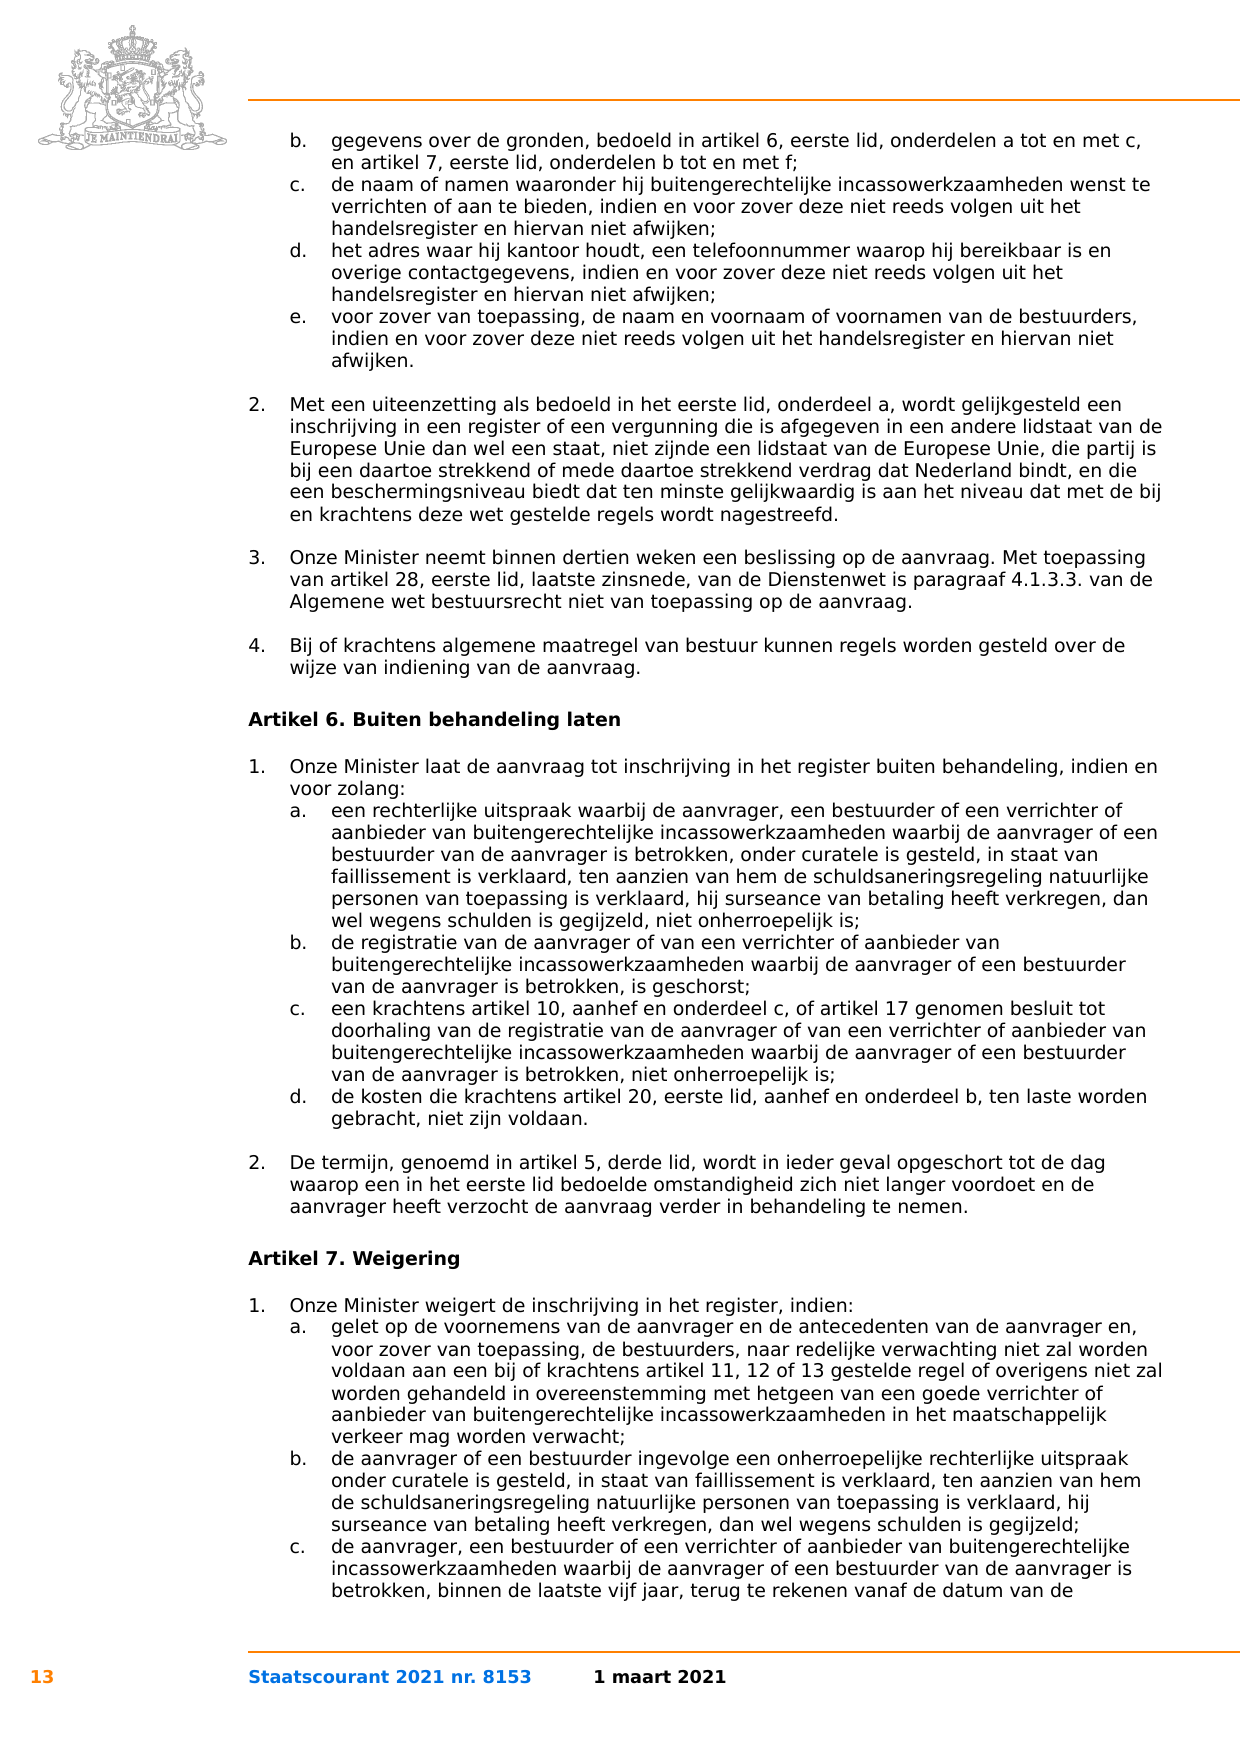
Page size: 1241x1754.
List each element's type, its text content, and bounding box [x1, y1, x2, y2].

text d. het adres waar hij kantoor houdt, een telefoonnummer waarop hij bereikbaar is en overige contactgegevens, indien en voor zover deze niet reeds volgen uit het handelsregister en hiervan niet afwijken; [289, 240, 1163, 306]
text 3. Onze Minister neemt binnen dertien weken een beslissing op de aanvraag. Met toepassing van artikel 28, eerste lid, laatste zinsnede, van de Dienstenwet is paragraaf 4.1.3.3. van de Algemene wet bestuursrecht niet van toepassing op de aanvraag. [248, 547, 1163, 613]
text c. de naam of namen waaronder hij buitengerechtelijke incassowerkzaamheden wenst te verrichten of aan te bieden, indien en voor zover deze niet reeds volgen uit het handelsregister en hiervan niet afwijken; [289, 174, 1163, 240]
text 2. Met een uiteenzetting als bedoeld in het eerste lid, onderdeel a, wordt gelijkgesteld een inschrijving in een register of een vergunning die is afgegeven in een andere lidstaat van de Europese Unie dan wel een staat, niet zijnde een lidstaat van de Europese Unie, die partij is bij een daartoe strekkend of mede daartoe strekkend verdrag dat Nederland bindt, en die een beschermingsniveau biedt dat ten minste gelijkwaardig is aan het niveau dat met de bij en krachtens deze wet gestelde regels wordt nagestreefd. [248, 393, 1163, 525]
text b. gegevens over de gronden, bedoeld in artikel 6, eerste lid, onderdelen a tot en met c, en artikel 7, eerste lid, onderdelen b tot en met f; [289, 130, 1163, 174]
text b. de registratie van de aanvrager of van een verrichter of aanbieder van buitengerechtelijke incassowerkzaamheden waarbij de aanvrager of een bestuurder van de aanvrager is betrokken, is geschorst; [289, 932, 1163, 998]
text c. een krachtens artikel 10, aanhef en onderdeel c, of artikel 17 genomen besluit tot doorhaling van de registratie van de aanvrager of van een verrichter of aanbieder van buitengerechtelijke incassowerkzaamheden waarbij de aanvrager of een bestuurder van de aanvrager is betrokken, niet onherroepelijk is; [289, 998, 1163, 1086]
text c. de aanvrager, een bestuurder of een verrichter of aanbieder van buitengerechtelijke incassowerkzaamheden waarbij de aanvrager of een bestuurder van de aanvrager is betrokken, binnen de laatste vijf jaar, terug te rekenen vanaf de datum van de [289, 1536, 1163, 1602]
text d. de kosten die krachtens artikel 20, eerste lid, aanhef en onderdeel b, ten laste worden gebracht, niet zijn voldaan. [289, 1086, 1163, 1130]
text a. gelet op de voornemens van de aanvrager en de antecedenten van de aanvrager en, voor zover van toepassing, de bestuurders, naar redelijke verwachting niet zal worden voldaan aan een bij of krachtens artikel 11, 12 of 13 gestelde regel of overigens niet zal worden gehandeld in overeenstemming met hetgeen van een goede verrichter of aanbieder van buitengerechtelijke incassowerkzaamheden in het maatschappelijk verkeer mag worden verwacht; [289, 1316, 1163, 1448]
text 1. Onze Minister laat de aanvraag tot inschrijving in het register buiten behandeling, indien en voor zolang: [248, 756, 1163, 800]
text 4. Bij of krachtens algemene maatregel van bestuur kunnen regels worden gesteld over de wijze van indiening van de aanvraag. [248, 635, 1163, 679]
subtitle Artikel 6. Buiten behandeling laten [248, 709, 1163, 731]
text 2. De termijn, genoemd in artikel 5, derde lid, wordt in ieder geval opgeschort tot de dag waarop een in het eerste lid bedoelde omstandigheid zich niet langer voordoet en de aanvrager heeft verzocht de aanvraag verder in behandeling te nemen. [248, 1152, 1163, 1217]
text b. de aanvrager of een bestuurder ingevolge een onherroepelijke rechterlijke uitspraak onder curatele is gesteld, in staat van faillissement is verklaard, ten aanzien van hem de schuldsaneringsregeling natuurlijke personen van toepassing is verklaard, hij surseance van betaling heeft verkregen, dan wel wegens schulden is gegijzeld; [289, 1448, 1163, 1536]
picture [38, 25, 227, 150]
text a. een rechterlijke uitspraak waarbij de aanvrager, een bestuurder of een verrichter of aanbieder van buitengerechtelijke incassowerkzaamheden waarbij de aanvrager of een bestuurder van de aanvrager is betrokken, onder curatele is gesteld, in staat van faillissement is verklaard, ten aanzien van hem de schuldsaneringsregeling natuurlijke personen van toepassing is verklaard, hij surseance van betaling heeft verkregen, dan wel wegens schulden is gegijzeld, niet onherroepelijk is; [289, 800, 1163, 932]
text 1. Onze Minister weigert de inschrijving in het register, indien: [248, 1294, 1163, 1316]
subtitle Artikel 7. Weigering [248, 1247, 1163, 1269]
text e. voor zover van toepassing, de naam en voornaam of voornamen van de bestuurders, indien en voor zover deze niet reeds volgen uit het handelsregister en hiervan niet afwijken. [289, 306, 1163, 372]
